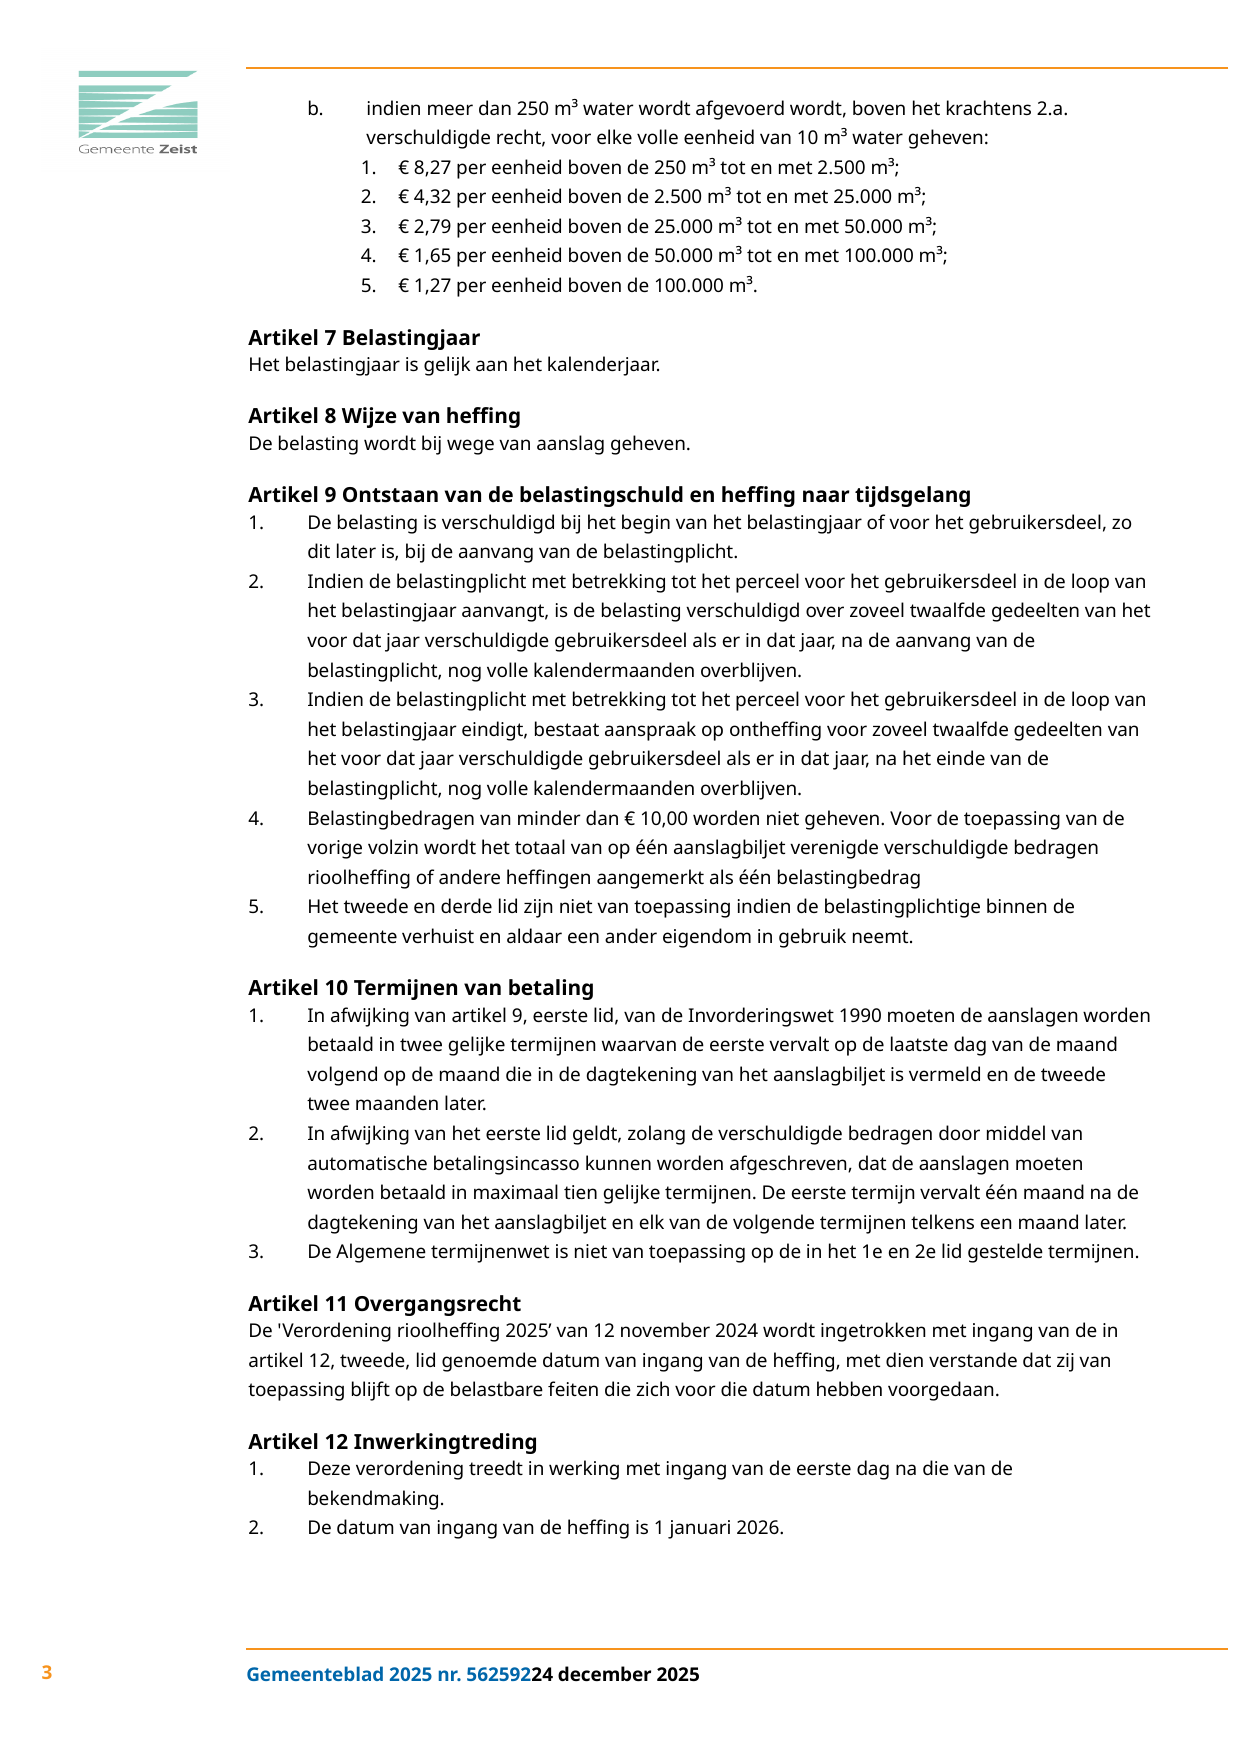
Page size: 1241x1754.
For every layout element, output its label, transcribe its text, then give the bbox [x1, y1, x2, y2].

list Deze verordening treedt in werking met ingang van de eerste dag na die van de bekendmaking. [248, 1455, 1152, 1511]
text Artikel 9 Ontstaan van de belastingschuld en heffing naar tijdsgelang [248, 480, 1152, 509]
text Artikel 12 Inwerkingtreding [248, 1427, 1152, 1455]
text Artikel 8 Wijze van heffing [248, 402, 1152, 430]
list In afwijking van artikel 9, eerste lid, van de Invorderingswet 1990 moeten de aanslagen worden betaald in twee gelijke termijnen waarvan de eerste vervalt op de laatste dag van de maand volgend op de maand die in de dagtekening van het aanslagbiljet is vermeld en de tweede twee maanden later. [248, 1002, 1152, 1116]
text Artikel 10 Termijnen van betaling [248, 973, 1152, 1002]
list Het tweede en derde lid zijn niet van toepassing indien de belastingplichtige binnen de gemeente verhuist en aldaar een ander eigendom in gebruik neemt. [248, 893, 1152, 949]
text De 'Verordening rioolheffing 2025’ van 12 november 2024 wordt ingetrokken met ingang van de in artikel 12, tweede, lid genoemde datum van ingang van de heffing, met dien verstande dat zij van toepassing blijft op de belastbare feiten die zich voor die datum hebben voorgedaan. [248, 1317, 1152, 1402]
text Artikel 11 Overgangsrecht [248, 1289, 1152, 1317]
list Indien de belastingplicht met betrekking tot het perceel voor het gebruikersdeel in de loop van het belastingjaar aanvangt, is de belasting verschuldigd over zoveel twaalfde gedeelten van het voor dat jaar verschuldigde gebruikersdeel als er in dat jaar, na de aanvang van de belastingplicht, nog volle kalendermaanden overblijven. [248, 568, 1152, 682]
list indien meer dan 250 m³ water wordt afgevoerd wordt, boven het krachtens 2.a. verschuldigde recht, voor elke volle eenheid van 10 m³ water geheven: [307, 95, 1152, 150]
list € 1,27 per eenheid boven de 100.000 m³. [361, 272, 1152, 298]
list € 1,65 per eenheid boven de 50.000 m³ tot en met 100.000 m³; [361, 243, 1152, 268]
text Het belastingjaar is gelijk aan het kalenderjaar. [248, 351, 1152, 377]
list € 8,27 per eenheid boven de 250 m³ tot en met 2.500 m³; [361, 154, 1152, 180]
list Belastingbedragen van minder dan € 10,00 worden niet geheven. Voor de toepassing van de vorige volzin wordt het totaal van op één aanslagbiljet verenigde verschuldigde bedragen rioolheffing of andere heffingen aangemerkt als één belastingbedrag [248, 805, 1152, 889]
list In afwijking van het eerste lid geldt, zolang de verschuldigde bedragen door middel van automatische betalingsincasso kunnen worden afgeschreven, dat de aanslagen moeten worden betaald in maximaal tien gelijke termijnen. De eerste termijn vervalt één maand na de dagtekening van het aanslagbiljet en elk van de volgende termijnen telkens een maand later. [248, 1120, 1152, 1235]
picture [41, 47, 231, 172]
text Artikel 7 Belastingjaar [248, 323, 1152, 351]
text De belasting wordt bij wege van aanslag geheven. [248, 430, 1152, 456]
list € 4,32 per eenheid boven de 2.500 m³ tot en met 25.000 m³; [361, 183, 1152, 209]
list € 2,79 per eenheid boven de 25.000 m³ tot en met 50.000 m³; [361, 213, 1152, 239]
list De datum van ingang van de heffing is 1 januari 2026. [248, 1514, 1152, 1540]
list Indien de belastingplicht met betrekking tot het perceel voor het gebruikersdeel in de loop van het belastingjaar eindigt, bestaat aanspraak op ontheffing voor zoveel twaalfde gedeelten van het voor dat jaar verschuldigde gebruikersdeel als er in dat jaar, na het einde van de belastingplicht, nog volle kalendermaanden overblijven. [248, 686, 1152, 801]
list De Algemene termijnenwet is niet van toepassing op de in het 1e en 2e lid gestelde termijnen. [248, 1238, 1152, 1264]
list De belasting is verschuldigd bij het begin van het belastingjaar of voor het gebruikersdeel, zo dit later is, bij de aanvang van de belastingplicht. [248, 509, 1152, 564]
